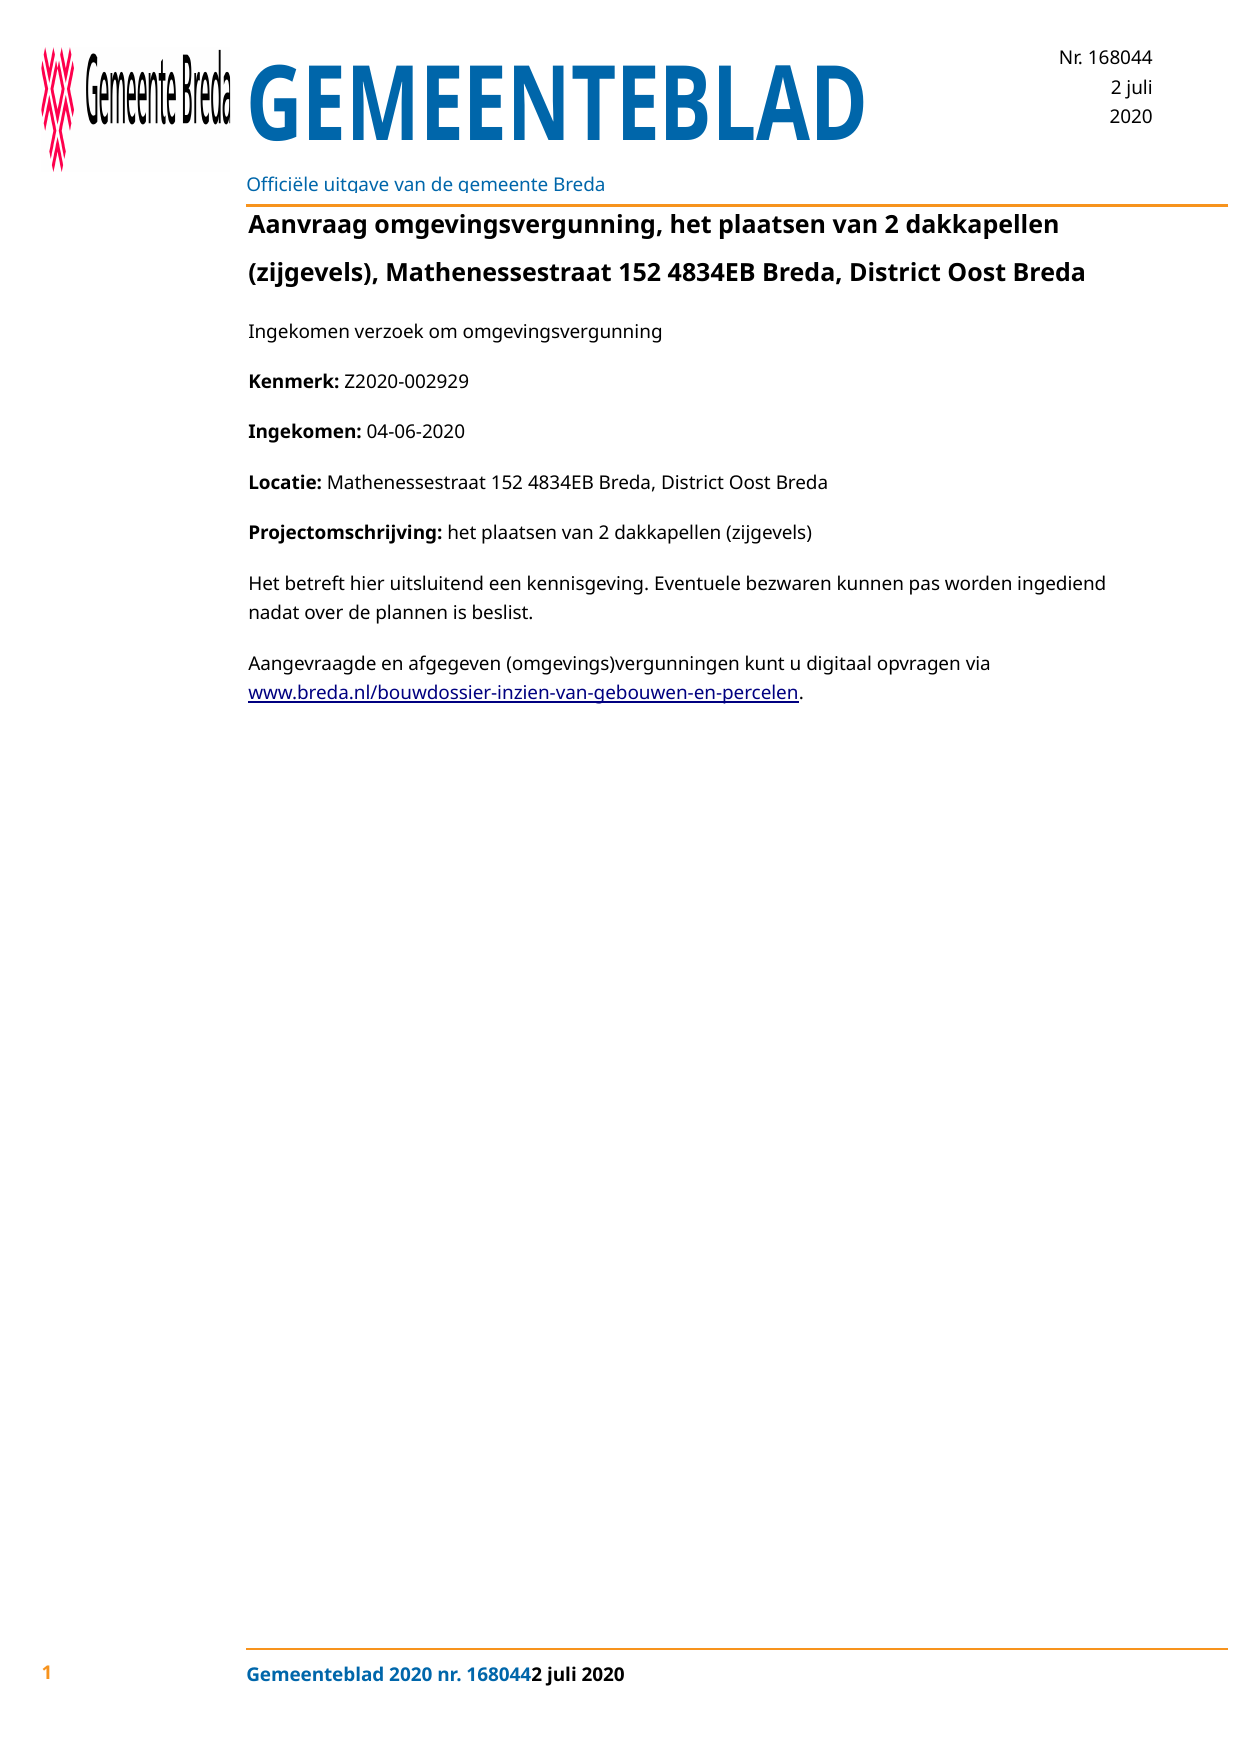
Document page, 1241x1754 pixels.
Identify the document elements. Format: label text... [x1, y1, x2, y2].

text Ingekomen: 04-06-2020 [248, 419, 1152, 444]
text Aangevraagde en afgegeven (omgevings)vergunningen kunt u digitaal opvragen via www.breda.nl/bouwdossier-inzien-van-gebouwen-en-percelen. [248, 650, 1152, 705]
text Het betreft hier uitsluitend een kennisgeving. Eventuele bezwaren kunnen pas worden ingediend nadat over de plannen is beslist. [248, 570, 1152, 625]
text Kenmerk: Z2020-002929 [248, 368, 1152, 394]
text Aanvraag omgevingsvergunning, het plaatsen van 2 dakkapellen (zijgevels), Mathenessestraat 152 4834EB Breda, District Oost Breda [248, 207, 1152, 288]
picture [41, 47, 231, 172]
text Projectomschrijving: het plaatsen van 2 dakkapellen (zijgevels) [248, 519, 1152, 545]
text Locatie: Mathenessestraat 152 4834EB Breda, District Oost Breda [248, 469, 1152, 495]
text Ingekomen verzoek om omgevingsvergunning [248, 318, 1152, 344]
